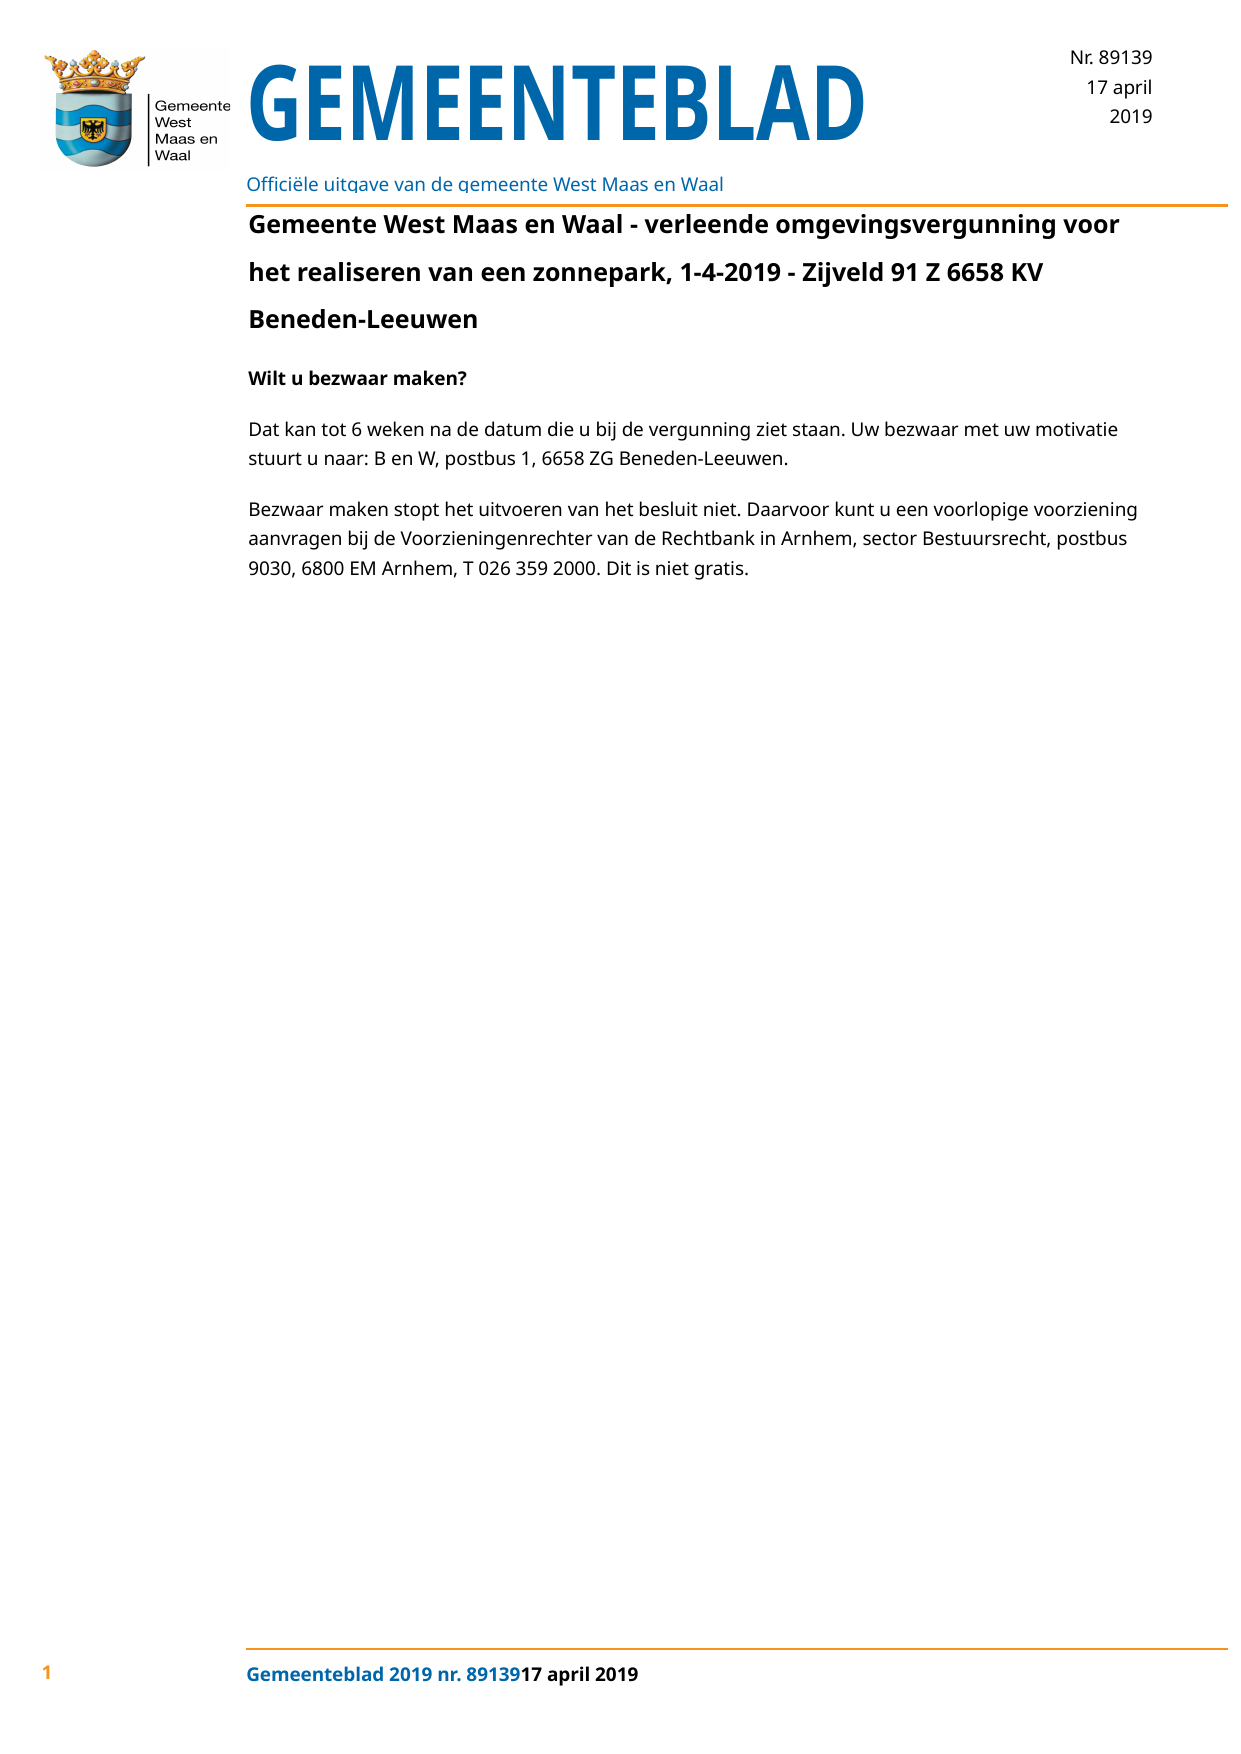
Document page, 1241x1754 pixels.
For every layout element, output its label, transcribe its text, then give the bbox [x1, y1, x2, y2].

text Bezwaar maken stopt het uitvoeren van het besluit niet. Daarvoor kunt u een voorlopige voorziening aanvragen bij de Voorzieningenrechter van de Rechtbank in Arnhem, sector Bestuursrecht, postbus 9030, 6800 EM Arnhem, T 026 359 2000. Dit is niet gratis. [248, 496, 1152, 581]
text Gemeente West Maas en Waal - verleende omgevingsvergunning voor het realiseren van een zonnepark, 1-4-2019 - Zijveld 91 Z 6658 KV Beneden-Leeuwen [248, 207, 1152, 336]
text Dat kan tot 6 weken na de datum die u bij de vergunning ziet staan. Uw bezwaar met uw motivatie stuurt u naar: B en W, postbus 1, 6658 ZG Beneden-Leeuwen. [248, 416, 1152, 471]
picture [41, 47, 231, 172]
text Wilt u bezwaar maken? [248, 366, 1152, 391]
